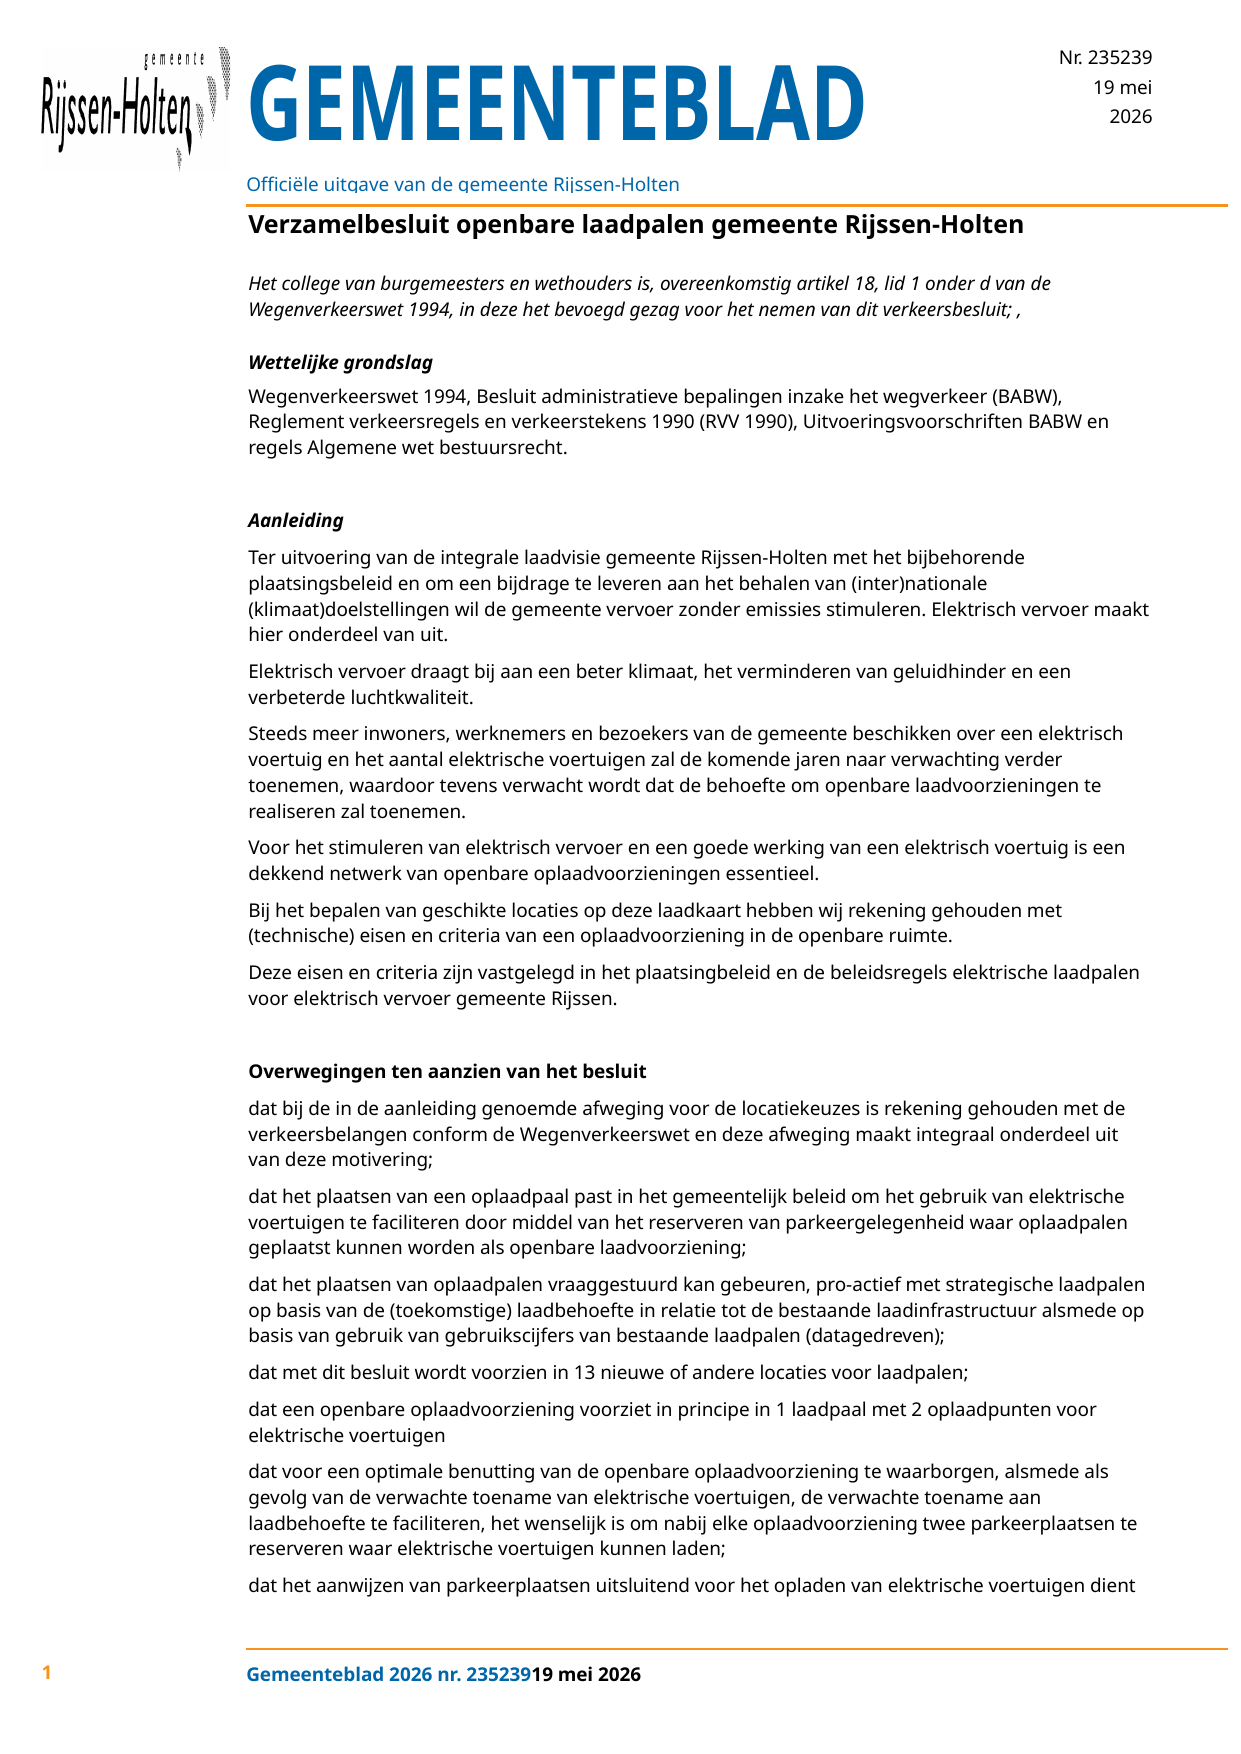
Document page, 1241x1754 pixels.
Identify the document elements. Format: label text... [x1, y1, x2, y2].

text Wegenverkeerswet 1994, Besluit administratieve bepalingen inzake het wegverkeer (BABW), Reglement verkeersregels en verkeerstekens 1990 (RVV 1990), Uitvoeringsvoorschriften BABW en regels Algemene wet bestuursrecht. [248, 383, 1152, 460]
text Verzamelbesluit openbare laadpalen gemeente Rijssen-Holten [248, 207, 1152, 241]
text dat het aanwijzen van parkeerplaatsen uitsluitend voor het opladen van elektrische voertuigen dient [248, 1572, 1152, 1598]
text Voor het stimuleren van elektrisch vervoer en een goede werking van een elektrisch voertuig is een dekkend netwerk van openbare oplaadvoorzieningen essentieel. [248, 834, 1152, 886]
text Aanleiding [248, 508, 1152, 533]
text Bij het bepalen van geschikte locaties op deze laadkaart hebben wij rekening gehouden met (technische) eisen en criteria van een oplaadvoorziening in de openbare ruimte. [248, 897, 1152, 948]
text dat voor een optimale benutting van de openbare oplaadvoorziening te waarborgen, alsmede als gevolg van de verwachte toename van elektrische voertuigen, de verwachte toename aan laadbehoefte te faciliteren, het wenselijk is om nabij elke oplaadvoorziening twee parkeerplaatsen te reserveren waar elektrische voertuigen kunnen laden; [248, 1458, 1152, 1561]
text Elektrisch vervoer draagt bij aan een beter klimaat, het verminderen van geluidhinder en een verbeterde luchtkwaliteit. [248, 658, 1152, 710]
text dat het plaatsen van een oplaadpaal past in het gemeentelijk beleid om het gebruik van elektrische voertuigen te faciliteren door middel van het reserveren van parkeergelegenheid waar oplaadpalen geplaatst kunnen worden als openbare laadvoorziening; [248, 1183, 1152, 1260]
text dat het plaatsen van oplaadpalen vraaggestuurd kan gebeuren, pro-actief met strategische laadpalen op basis van de (toekomstige) laadbehoefte in relatie tot de bestaande laadinfrastructuur alsmede op basis van gebruik van gebruikscijfers van bestaande laadpalen (datagedreven); [248, 1271, 1152, 1348]
text Deze eisen en criteria zijn vastgelegd in het plaatsingbeleid en de beleidsregels elektrische laadpalen voor elektrisch vervoer gemeente Rijssen. [248, 959, 1152, 1011]
text dat met dit besluit wordt voorzien in 13 nieuwe of andere locaties voor laadpalen; [248, 1359, 1152, 1385]
text dat bij de in de aanleiding genoemde afweging voor de locatiekeuzes is rekening gehouden met de verkeersbelangen conform de Wegenverkeerswet en deze afweging maakt integraal onderdeel uit van deze motivering; [248, 1095, 1152, 1172]
text Overwegingen ten aanzien van het besluit [248, 1058, 1152, 1084]
picture [41, 47, 231, 172]
text Wettelijke grondslag [248, 349, 1152, 374]
text dat een openbare oplaadvoorziening voorziet in principe in 1 laadpaal met 2 oplaadpunten voor elektrische voertuigen [248, 1396, 1152, 1447]
text Ter uitvoering van de integrale laadvisie gemeente Rijssen-Holten met het bijbehorende plaatsingsbeleid en om een bijdrage te leveren aan het behalen van (inter)nationale (klimaat)doelstellingen wil de gemeente vervoer zonder emissies stimuleren. Elektrisch vervoer maakt hier onderdeel van uit. [248, 544, 1152, 647]
text Steeds meer inwoners, werknemers en bezoekers van de gemeente beschikken over een elektrisch voertuig en het aantal elektrische voertuigen zal de komende jaren naar verwachting verder toenemen, waardoor tevens verwacht wordt dat de behoefte om openbare laadvoorzieningen te realiseren zal toenemen. [248, 721, 1152, 823]
text Het college van burgemeesters en wethouders is, overeenkomstig artikel 18, lid 1 onder d van de Wegenverkeerswet 1994, in deze het bevoegd gezag voor het nemen van dit verkeersbesluit; , [248, 270, 1152, 322]
